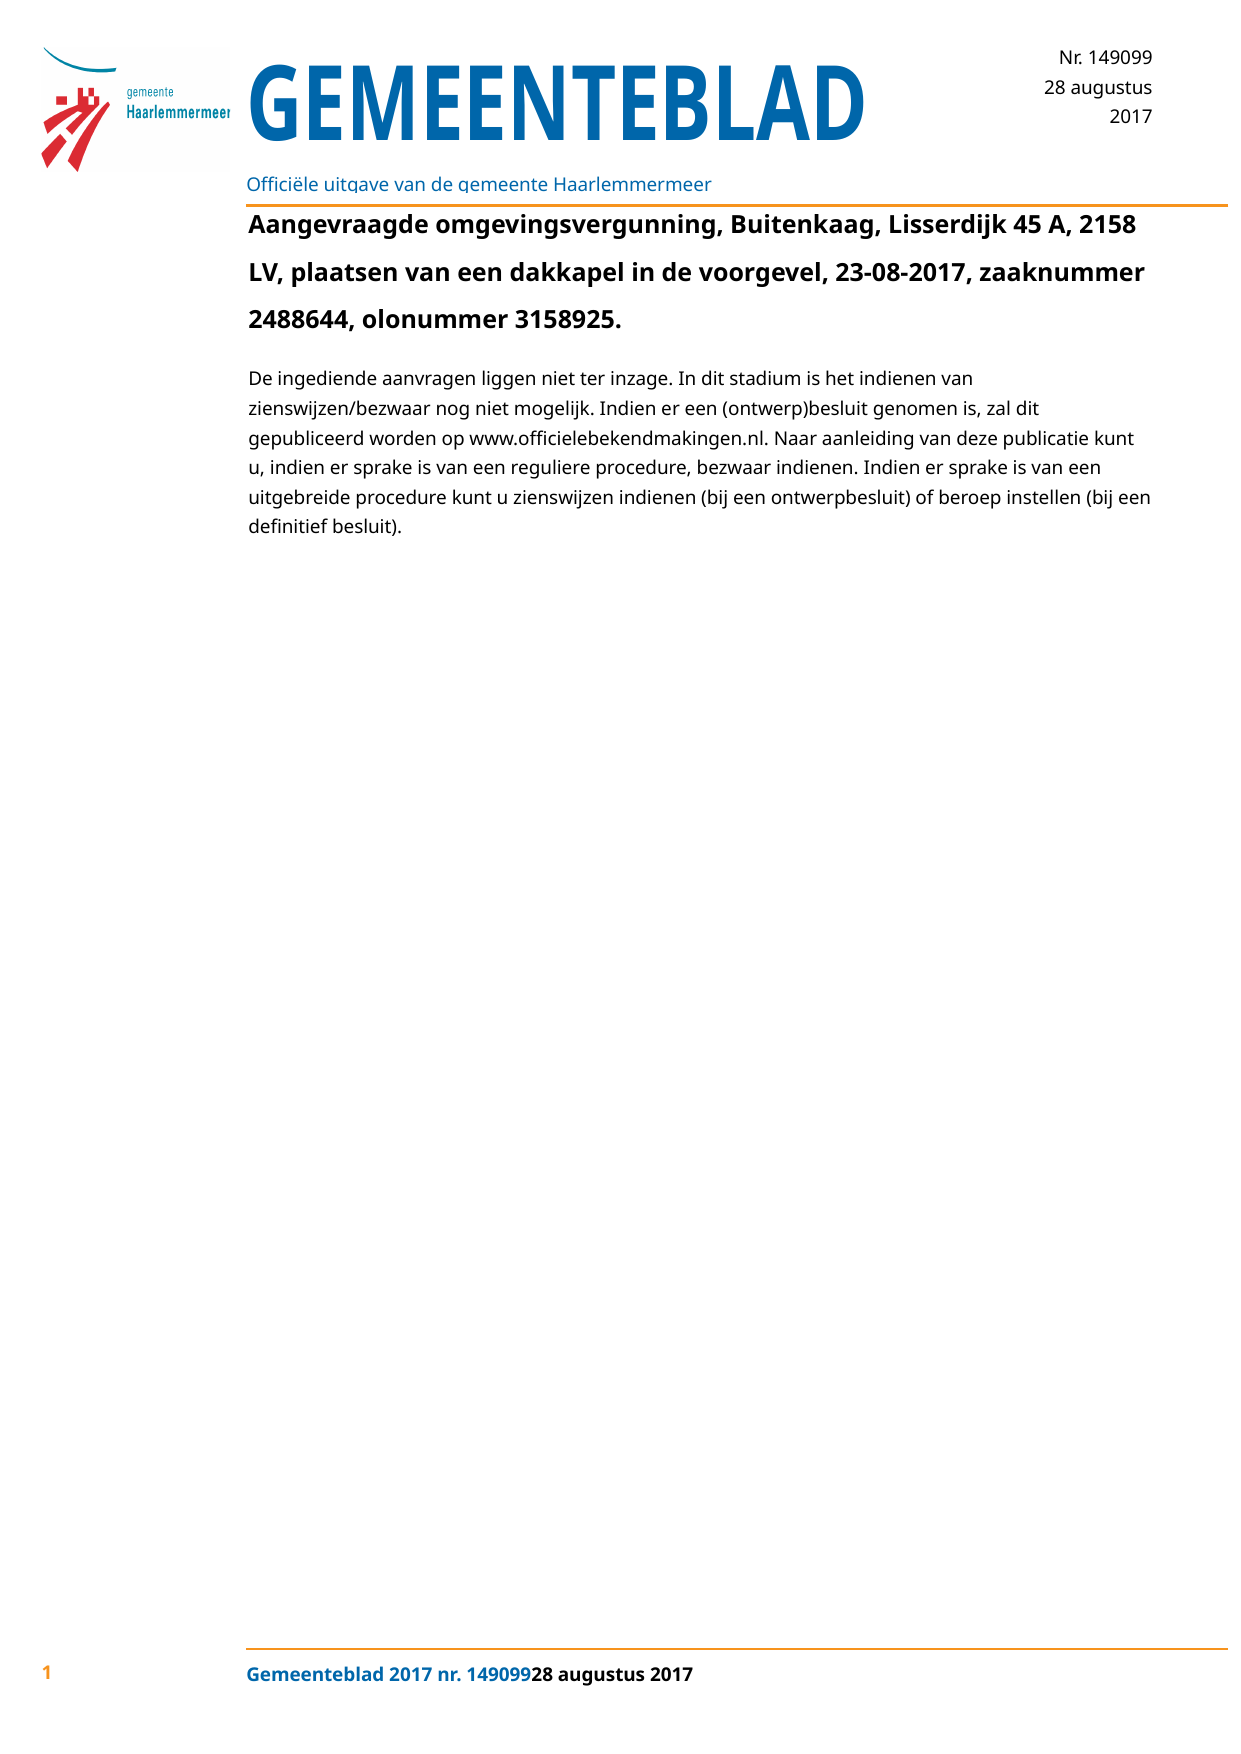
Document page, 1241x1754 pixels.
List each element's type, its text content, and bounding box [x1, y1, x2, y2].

picture [41, 47, 231, 172]
text De ingediende aanvragen liggen niet ter inzage. In dit stadium is het indienen van zienswijzen/bezwaar nog niet mogelijk. Indien er een (ontwerp)besluit genomen is, zal dit gepubliceerd worden op www.officielebekendmakingen.nl. Naar aanleiding van deze publicatie kunt u, indien er sprake is van een reguliere procedure, bezwaar indienen. Indien er sprake is van een uitgebreide procedure kunt u zienswijzen indienen (bij een ontwerpbesluit) of beroep instellen (bij een definitief besluit). [248, 366, 1152, 539]
text Aangevraagde omgevingsvergunning, Buitenkaag, Lisserdijk 45 A, 2158 LV, plaatsen van een dakkapel in de voorgevel, 23-08-2017, zaaknummer 2488644, olonummer 3158925. [248, 207, 1152, 336]
